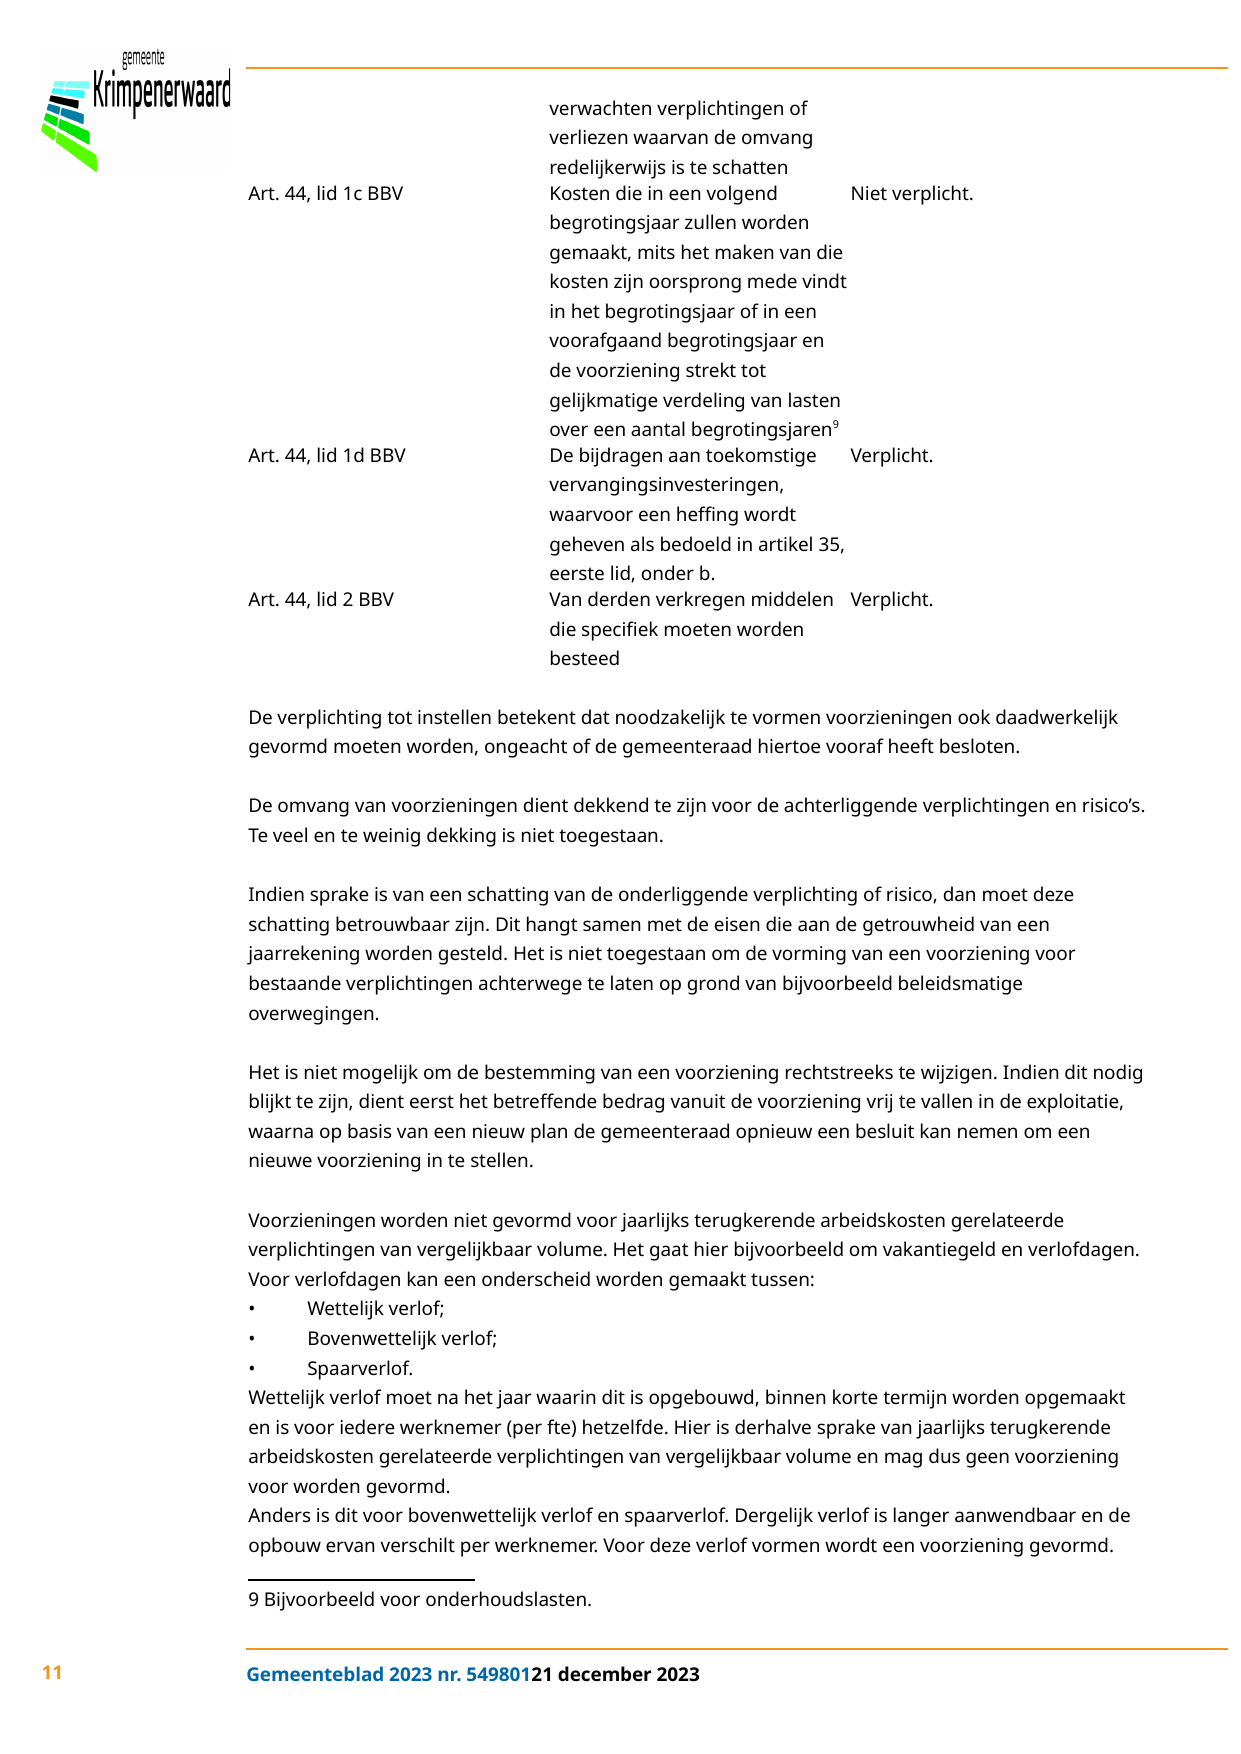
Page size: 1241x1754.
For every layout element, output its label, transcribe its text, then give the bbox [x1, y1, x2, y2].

text Voorzieningen worden niet gevormd voor jaarlijks terugkerende arbeidskosten gerelateerde verplichtingen van vergelijkbaar volume. Het gaat hier bijvoorbeeld om vakantiegeld en verlofdagen. Voor verlofdagen kan een onderscheid worden gemaakt tussen: [248, 1207, 1152, 1292]
text Anders is dit voor bovenwettelijk verlof en spaarverlof. Dergelijk verlof is langer aanwendbaar en de opbouw ervan verschilt per werknemer. Voor deze verlof vormen wordt een voorziening gevormd. [248, 1503, 1152, 1558]
list Wettelijk verlof; [248, 1296, 1152, 1321]
text Het is niet mogelijk om de bestemming van een voorziening rechtstreeks te wijzigen. Indien dit nodig blijkt te zijn, dient eerst het betreffende bedrag vanuit de voorziening vrij te vallen in de exploitatie, waarna op basis van een nieuw plan de gemeenteraad opnieuw een besluit kan nemen om een nieuwe voorziening in te stellen. [248, 1059, 1152, 1173]
table_cell Verplicht. [850, 586, 1152, 671]
text De omvang van voorzieningen dient dekkend te zijn voor de achterliggende verplichtingen en risico’s. Te veel en te weinig dekking is niet toegestaan. [248, 793, 1152, 848]
table_cell Art. 44, lid 1c BBV [248, 180, 549, 442]
table_cell Art. 44, lid 1d BBV [248, 442, 549, 586]
table_cell verwachten verplichtingen of verliezen waarvan de omvang redelijkerwijs is te schatten [549, 95, 850, 180]
text Wettelijk verlof moet na het jaar waarin dit is opgebouwd, binnen korte termijn worden opgemaakt en is voor iedere werknemer (per fte) hetzelfde. Hier is derhalve sprake van jaarlijks terugkerende arbeidskosten gerelateerde verplichtingen van vergelijkbaar volume en mag dus geen voorziening voor worden gevormd. [248, 1384, 1152, 1499]
text De verplichting tot instellen betekent dat noodzakelijk te vormen voorzieningen ook daadwerkelijk gevormd moeten worden, ongeacht of de gemeenteraad hiertoe vooraf heeft besloten. [248, 704, 1152, 759]
table_cell [850, 95, 1152, 180]
table_cell De bijdragen aan toekomstige vervangingsinvesteringen, waarvoor een heffing wordt geheven als bedoeld in artikel 35, eerste lid, onder b. [549, 442, 850, 586]
list Bovenwettelijk verlof; [248, 1325, 1152, 1351]
table_cell Niet verplicht. [850, 180, 1152, 442]
table_cell Verplicht. [850, 442, 1152, 586]
picture [41, 47, 231, 172]
table_cell Kosten die in een volgend begrotingsjaar zullen worden gemaakt, mits het maken van die kosten zijn oorsprong mede vindt in het begrotingsjaar of in een voorafgaand begrotingsjaar en de voorziening strekt tot gelijkmatige verdeling van lasten over een aantal begrotingsjaren [549, 180, 850, 442]
table_cell Art. 44, lid 2 BBV [248, 586, 549, 671]
list Spaarverlof. [248, 1355, 1152, 1380]
text Indien sprake is van een schatting van de onderliggende verplichting of risico, dan moet deze schatting betrouwbaar zijn. Dit hangt samen met de eisen die aan de getrouwheid van een jaarrekening worden gesteld. Het is niet toegestaan om de vorming van een voorziening voor bestaande verplichtingen achterwege te laten op grond van bijvoorbeeld beleidsmatige overwegingen. [248, 881, 1152, 1025]
table_cell [248, 95, 549, 180]
table_cell Van derden verkregen middelen die specifiek moeten worden besteed [549, 586, 850, 671]
